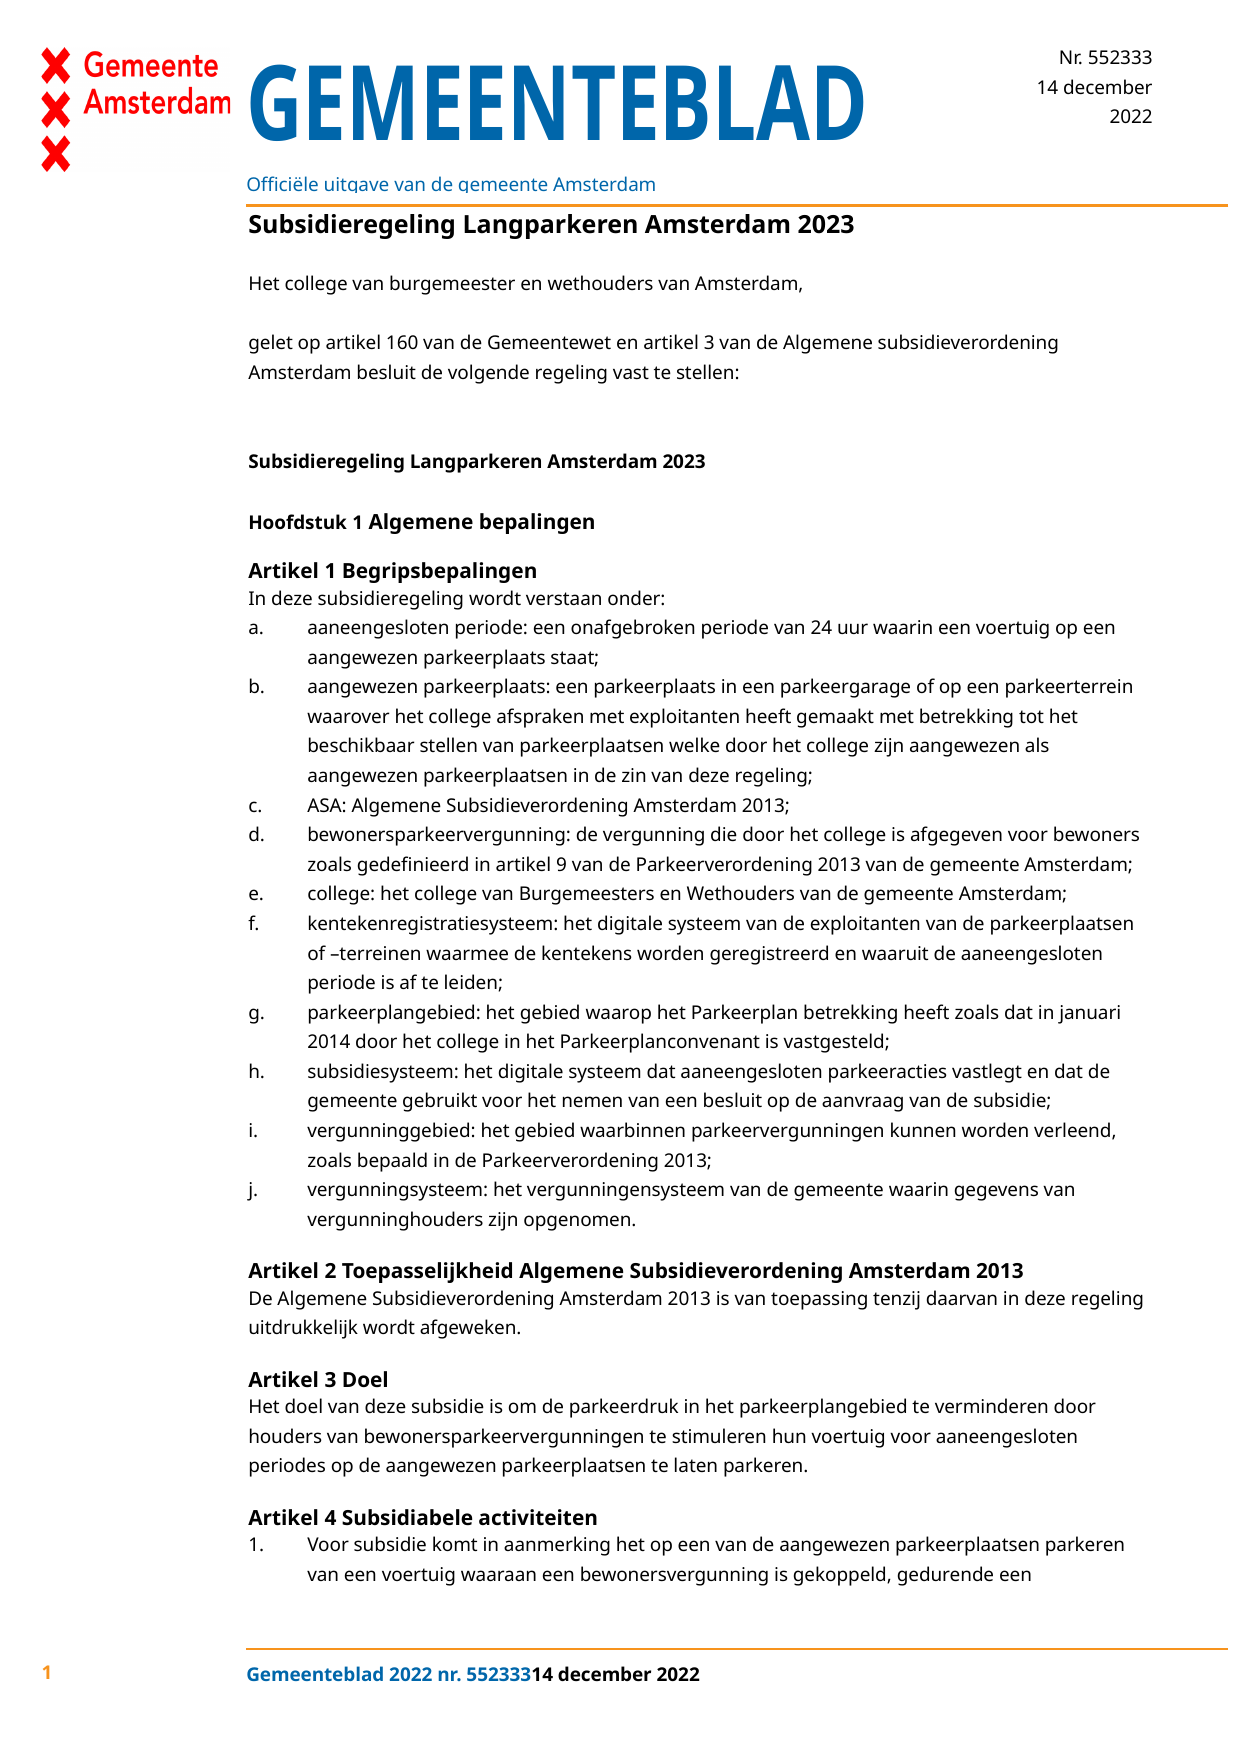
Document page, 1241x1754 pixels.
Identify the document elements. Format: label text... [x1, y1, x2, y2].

list kentekenregistratiesysteem: het digitale systeem van de exploitanten van de parkeerplaatsen of –terreinen waarmee de kentekens worden geregistreerd en waaruit de aaneengesloten periode is af te leiden; [248, 910, 1152, 995]
list Voor subsidie komt in aanmerking het op een van de aangewezen parkeerplaatsen parkeren van een voertuig waaraan een bewonersvergunning is gekoppeld, gedurende een [248, 1531, 1152, 1587]
list vergunningsysteem: het vergunningensysteem van de gemeente waarin gegevens van vergunninghouders zijn opgenomen. [248, 1176, 1152, 1232]
list aangewezen parkeerplaats: een parkeerplaats in een parkeergarage of op een parkeerterrein waarover het college afspraken met exploitanten heeft gemaakt met betrekking tot het beschikbaar stellen van parkeerplaatsen welke door het college zijn aangewezen als aangewezen parkeerplaatsen in de zin van deze regeling; [248, 673, 1152, 788]
list ASA: Algemene Subsidieverordening Amsterdam 2013; [248, 792, 1152, 817]
text Artikel 1 Begripsbepalingen [248, 556, 1152, 585]
text De Algemene Subsidieverordening Amsterdam 2013 is van toepassing tenzij daarvan in deze regeling uitdrukkelijk wordt afgeweken. [248, 1285, 1152, 1340]
list parkeerplangebied: het gebied waarop het Parkeerplan betrekking heeft zoals dat in januari 2014 door het college in het Parkeerplanconvenant is vastgesteld; [248, 999, 1152, 1054]
list bewonersparkeervergunning: de vergunning die door het college is afgegeven voor bewoners zoals gedefinieerd in artikel 9 van de Parkeerverordening 2013 van de gemeente Amsterdam; [248, 821, 1152, 877]
list college: het college van Burgemeesters en Wethouders van de gemeente Amsterdam; [248, 881, 1152, 906]
text Artikel 3 Doel [248, 1365, 1152, 1393]
text Het college van burgemeester en wethouders van Amsterdam, [248, 270, 1152, 296]
text Artikel 4 Subsidiabele activiteiten [248, 1503, 1152, 1531]
text Subsidieregeling Langparkeren Amsterdam 2023 [248, 207, 1152, 241]
text Artikel 2 Toepasselijkheid Algemene Subsidieverordening Amsterdam 2013 [248, 1256, 1152, 1285]
text Het doel van deze subsidie is om de parkeerdruk in het parkeerplangebied te verminderen door houders van bewonersparkeervergunningen te stimuleren hun voertuig voor aaneengesloten periodes op de aangewezen parkeerplaatsen te laten parkeren. [248, 1393, 1152, 1478]
text Hoofdstuk 1 Algemene bepalingen [248, 507, 1152, 535]
text gelet op artikel 160 van de Gemeentewet en artikel 3 van de Algemene subsidieverordening Amsterdam besluit de volgende regeling vast te stellen: [248, 329, 1152, 385]
list subsidiesysteem: het digitale systeem dat aaneengesloten parkeeracties vastlegt en dat de gemeente gebruikt voor het nemen van een besluit op de aanvraag van de subsidie; [248, 1058, 1152, 1113]
picture [41, 47, 231, 172]
text In deze subsidieregeling wordt verstaan onder: [248, 585, 1152, 610]
list vergunninggebied: het gebied waarbinnen parkeervergunningen kunnen worden verleend, zoals bepaald in de Parkeerverordening 2013; [248, 1117, 1152, 1172]
list aaneengesloten periode: een onafgebroken periode van 24 uur waarin een voertuig op een aangewezen parkeerplaats staat; [248, 614, 1152, 669]
text Subsidieregeling Langparkeren Amsterdam 2023 [248, 448, 1152, 473]
